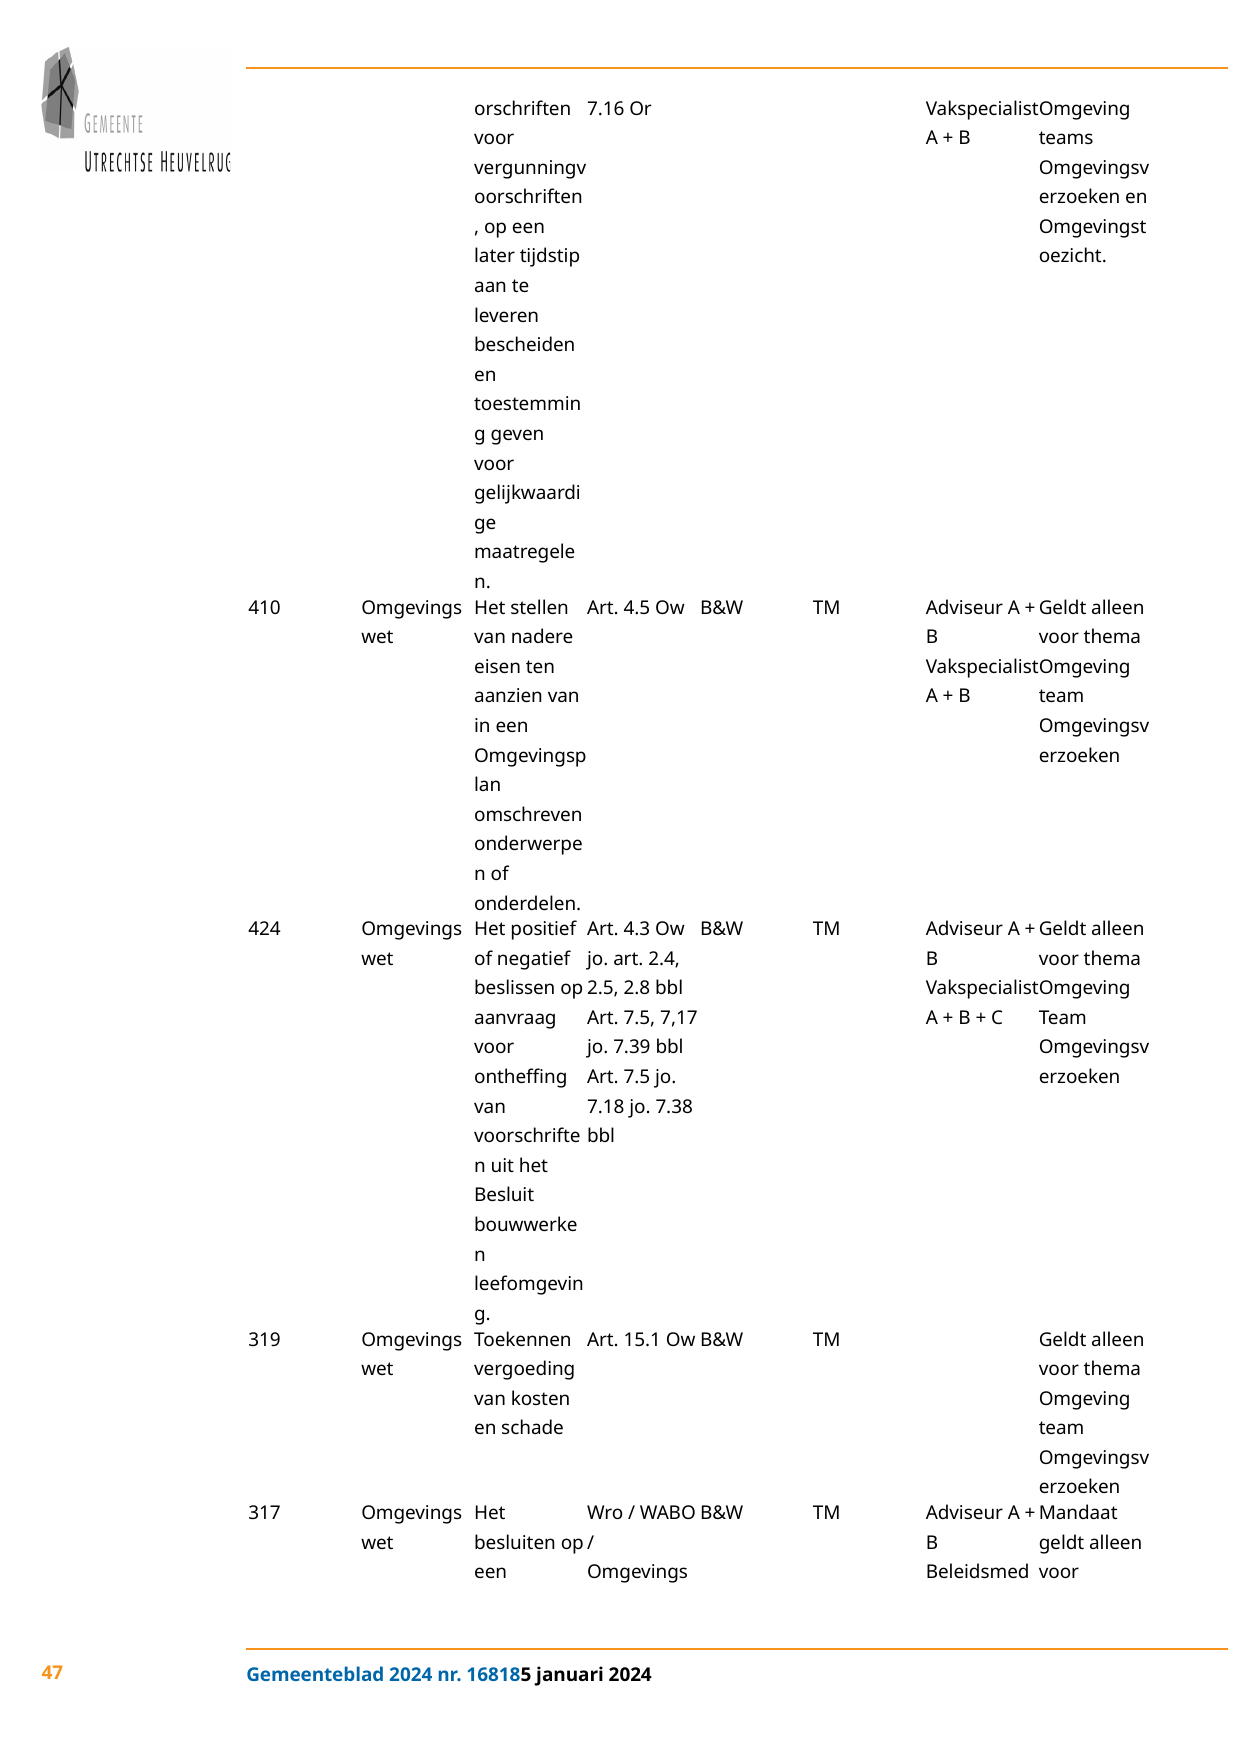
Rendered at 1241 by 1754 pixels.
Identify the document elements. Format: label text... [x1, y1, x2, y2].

table_cell Het positief of negatief beslissen op aanvraag voor ontheffing van voorschriften uit het Besluit bouwwerken leefomgeving. [474, 915, 587, 1326]
table_cell Art. 4.5 Ow [587, 594, 700, 915]
table_cell Het besluiten op een [474, 1499, 587, 1584]
table_cell Geldt alleen voor thema Omgeving Team Omgevingsverzoeken [1039, 915, 1152, 1326]
table_cell Adviseur A + B Vakspecialist A + B + C [926, 915, 1038, 1326]
table_cell Geldt alleen voor thema Omgeving team Omgevingsverzoeken [1039, 1326, 1152, 1499]
table_cell Adviseur A + B Beleidsmed [926, 1499, 1038, 1584]
table_cell TM [813, 915, 926, 1326]
table_cell B&W [700, 1499, 813, 1584]
table_cell Geldt alleen voor thema Omgeving team Omgevingsverzoeken [1039, 594, 1152, 915]
table_cell B&W [700, 594, 813, 915]
table_cell 424 [248, 915, 361, 1326]
table_cell [813, 95, 926, 594]
table_cell Omgevingswet [361, 1326, 474, 1499]
table_cell TM [813, 594, 926, 915]
table_cell Toekennen vergoeding van kosten en schade [474, 1326, 587, 1499]
table_cell 317 [248, 1499, 361, 1584]
table_cell Omgeving teams Omgevingsverzoeken en Omgevingstoezicht. [1039, 95, 1152, 594]
table_cell Vakspecialist A + B [926, 95, 1038, 594]
table_cell 319 [248, 1326, 361, 1499]
table_cell Art. 4.3 Ow jo. art. 2.4, 2.5, 2.8 bbl Art. 7.5, 7,17 jo. 7.39 bbl Art. 7.5 jo. 7.18 jo. 7.38 bbl [587, 915, 700, 1326]
table_cell Wro / WABO / Omgevings [587, 1499, 700, 1584]
table_cell Mandaat geldt alleen voor [1039, 1499, 1152, 1584]
table_cell Omgevingswet [361, 594, 474, 915]
table_cell Adviseur A + B Vakspecialist A + B [926, 594, 1038, 915]
table_cell TM [813, 1499, 926, 1584]
table_cell orschriften voor vergunningvoorschriften, op een later tijdstip aan te leveren bescheiden en toestemming geven voor gelijkwaardige maatregelen. [474, 95, 587, 594]
table_cell 7.16 Or [587, 95, 700, 594]
table_cell [361, 95, 474, 594]
table_cell [248, 95, 361, 594]
table_cell Omgevingswet [361, 915, 474, 1326]
table_cell Het stellen van nadere eisen ten aanzien van in een Omgevingsplan omschreven onderwerpen of onderdelen. [474, 594, 587, 915]
table_cell B&W [700, 1326, 813, 1499]
table_cell Omgevingswet [361, 1499, 474, 1584]
table_cell [700, 95, 813, 594]
picture [41, 47, 231, 172]
table_cell Art. 15.1 Ow [587, 1326, 700, 1499]
table_cell B&W [700, 915, 813, 1326]
table_cell [926, 1326, 1038, 1499]
table_cell 410 [248, 594, 361, 915]
table_cell TM [813, 1326, 926, 1499]
